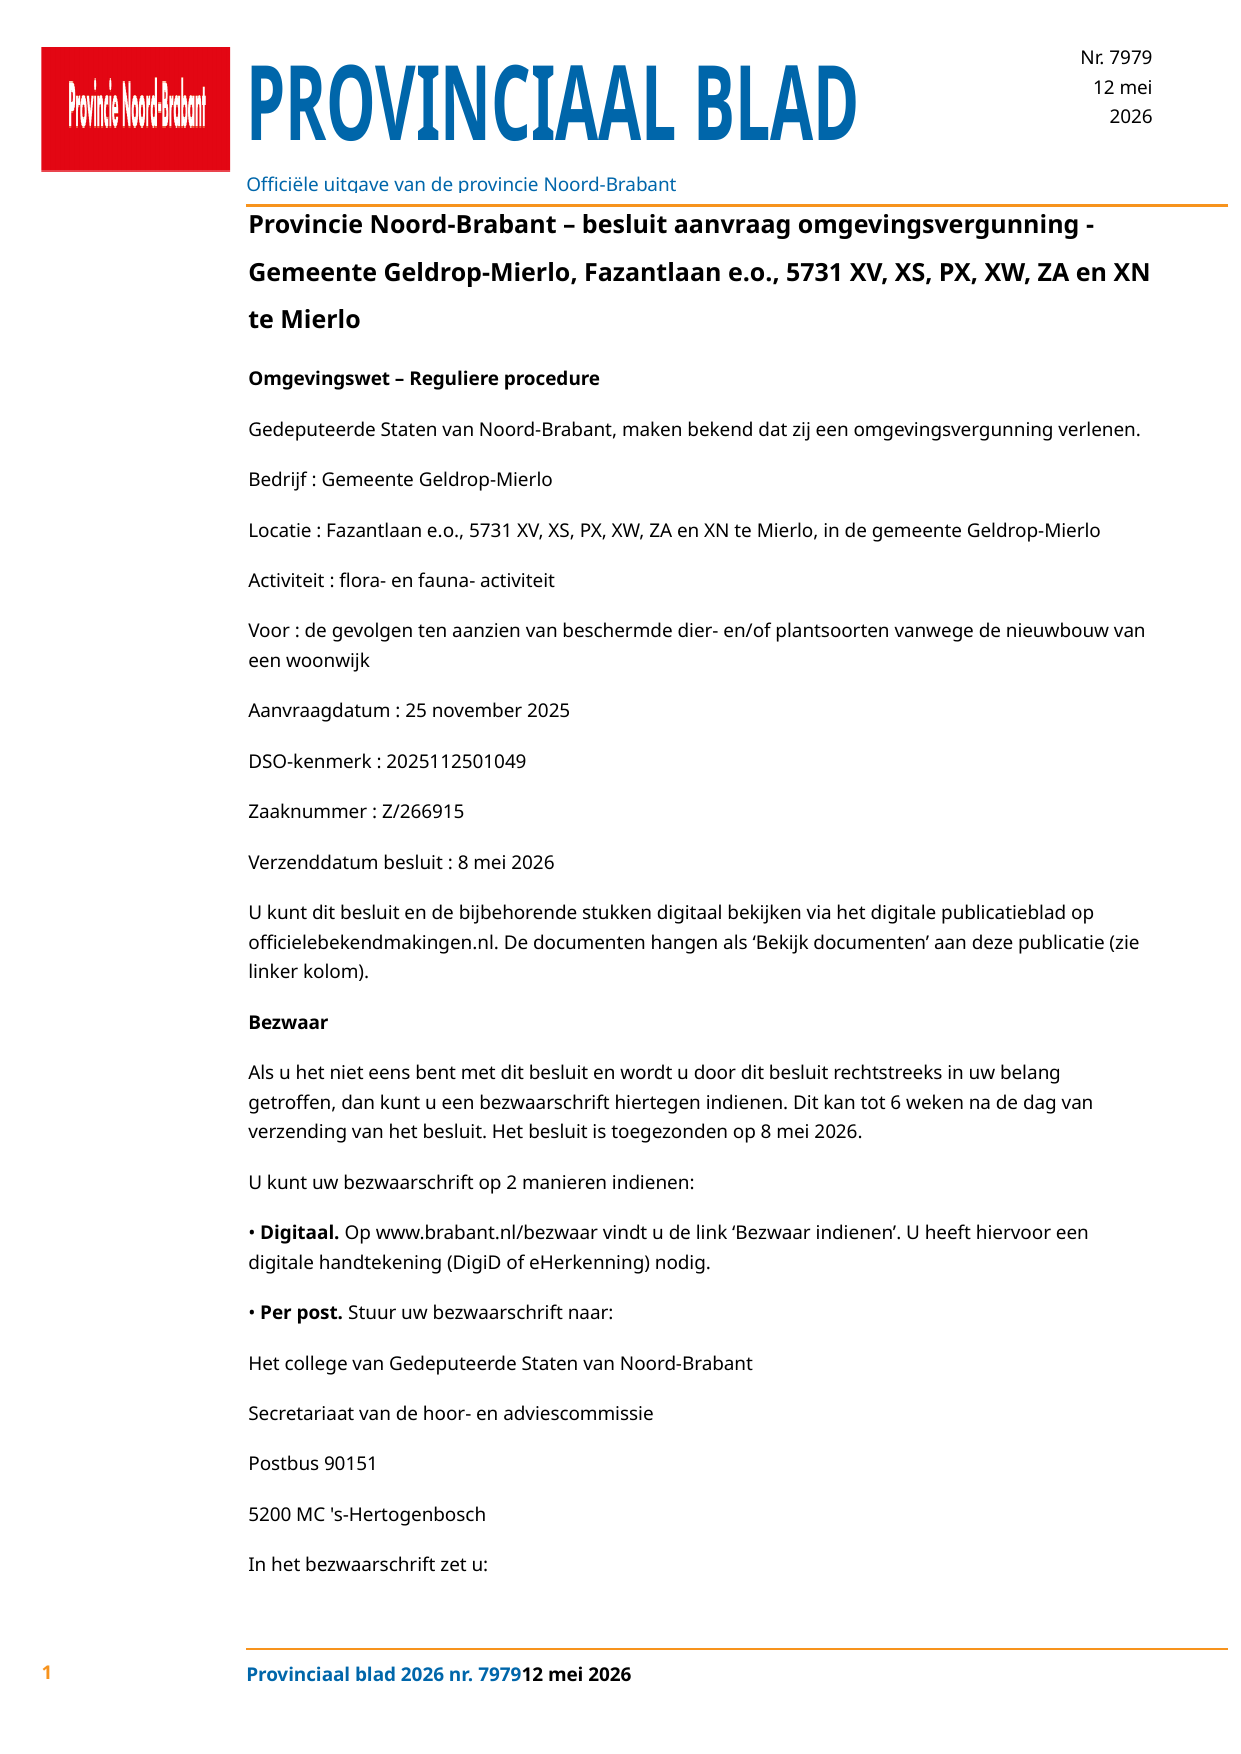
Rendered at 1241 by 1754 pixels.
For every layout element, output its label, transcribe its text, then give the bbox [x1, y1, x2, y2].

text Als u het niet eens bent met dit besluit en wordt u door dit besluit rechtstreeks in uw belang getroffen, dan kunt u een bezwaarschrift hiertegen indienen. Dit kan tot 6 weken na de dag van verzending van het besluit. Het besluit is toegezonden op 8 mei 2026. [248, 1059, 1152, 1144]
text U kunt uw bezwaarschrift op 2 manieren indienen: [248, 1169, 1152, 1194]
text In het bezwaarschrift zet u: [248, 1551, 1152, 1577]
text 5200 MC 's‑Hertogenbosch [248, 1501, 1152, 1527]
text Secretariaat van de hoor- en adviescommissie [248, 1400, 1152, 1426]
text • Digitaal. Op www.brabant.nl/bezwaar vindt u de link ‘Bezwaar indienen’. U heeft hiervoor een digitale handtekening (DigiD of eHerkenning) nodig. [248, 1219, 1152, 1274]
text • Per post. Stuur uw bezwaarschrift naar: [248, 1299, 1152, 1325]
text Aanvraagdatum : 25 november 2025 [248, 698, 1152, 723]
text Verzenddatum besluit : 8 mei 2026 [248, 849, 1152, 874]
text Postbus 90151 [248, 1451, 1152, 1476]
picture [41, 47, 231, 172]
text Activiteit : flora- en fauna- activiteit [248, 567, 1152, 593]
text U kunt dit besluit en de bijbehorende stukken digitaal bekijken via het digitale publicatieblad op officielebekendmakingen.nl. De documenten hangen als ‘Bekijk documenten’ aan deze publicatie (zie linker kolom). [248, 899, 1152, 984]
text Bedrijf : Gemeente Geldrop-Mierlo [248, 466, 1152, 492]
text Voor : de gevolgen ten aanzien van beschermde dier- en/of plantsoorten vanwege de nieuwbouw van een woonwijk [248, 618, 1152, 673]
text Provincie Noord-Brabant – besluit aanvraag omgevingsvergunning - Gemeente Geldrop-Mierlo, Fazantlaan e.o., 5731 XV, XS, PX, XW, ZA en XN te Mierlo [248, 207, 1152, 336]
text Locatie : Fazantlaan e.o., 5731 XV, XS, PX, XW, ZA en XN te Mierlo, in de gemeente Geldrop-Mierlo [248, 517, 1152, 542]
text DSO-kenmerk : 2025112501049 [248, 748, 1152, 774]
text Gedeputeerde Staten van Noord-Brabant, maken bekend dat zij een omgevingsvergunning verlenen. [248, 416, 1152, 442]
text Omgevingswet – Reguliere procedure [248, 366, 1152, 391]
text Het college van Gedeputeerde Staten van Noord-Brabant [248, 1350, 1152, 1375]
text Bezwaar [248, 1009, 1152, 1034]
text Zaaknummer : Z/266915 [248, 798, 1152, 824]
